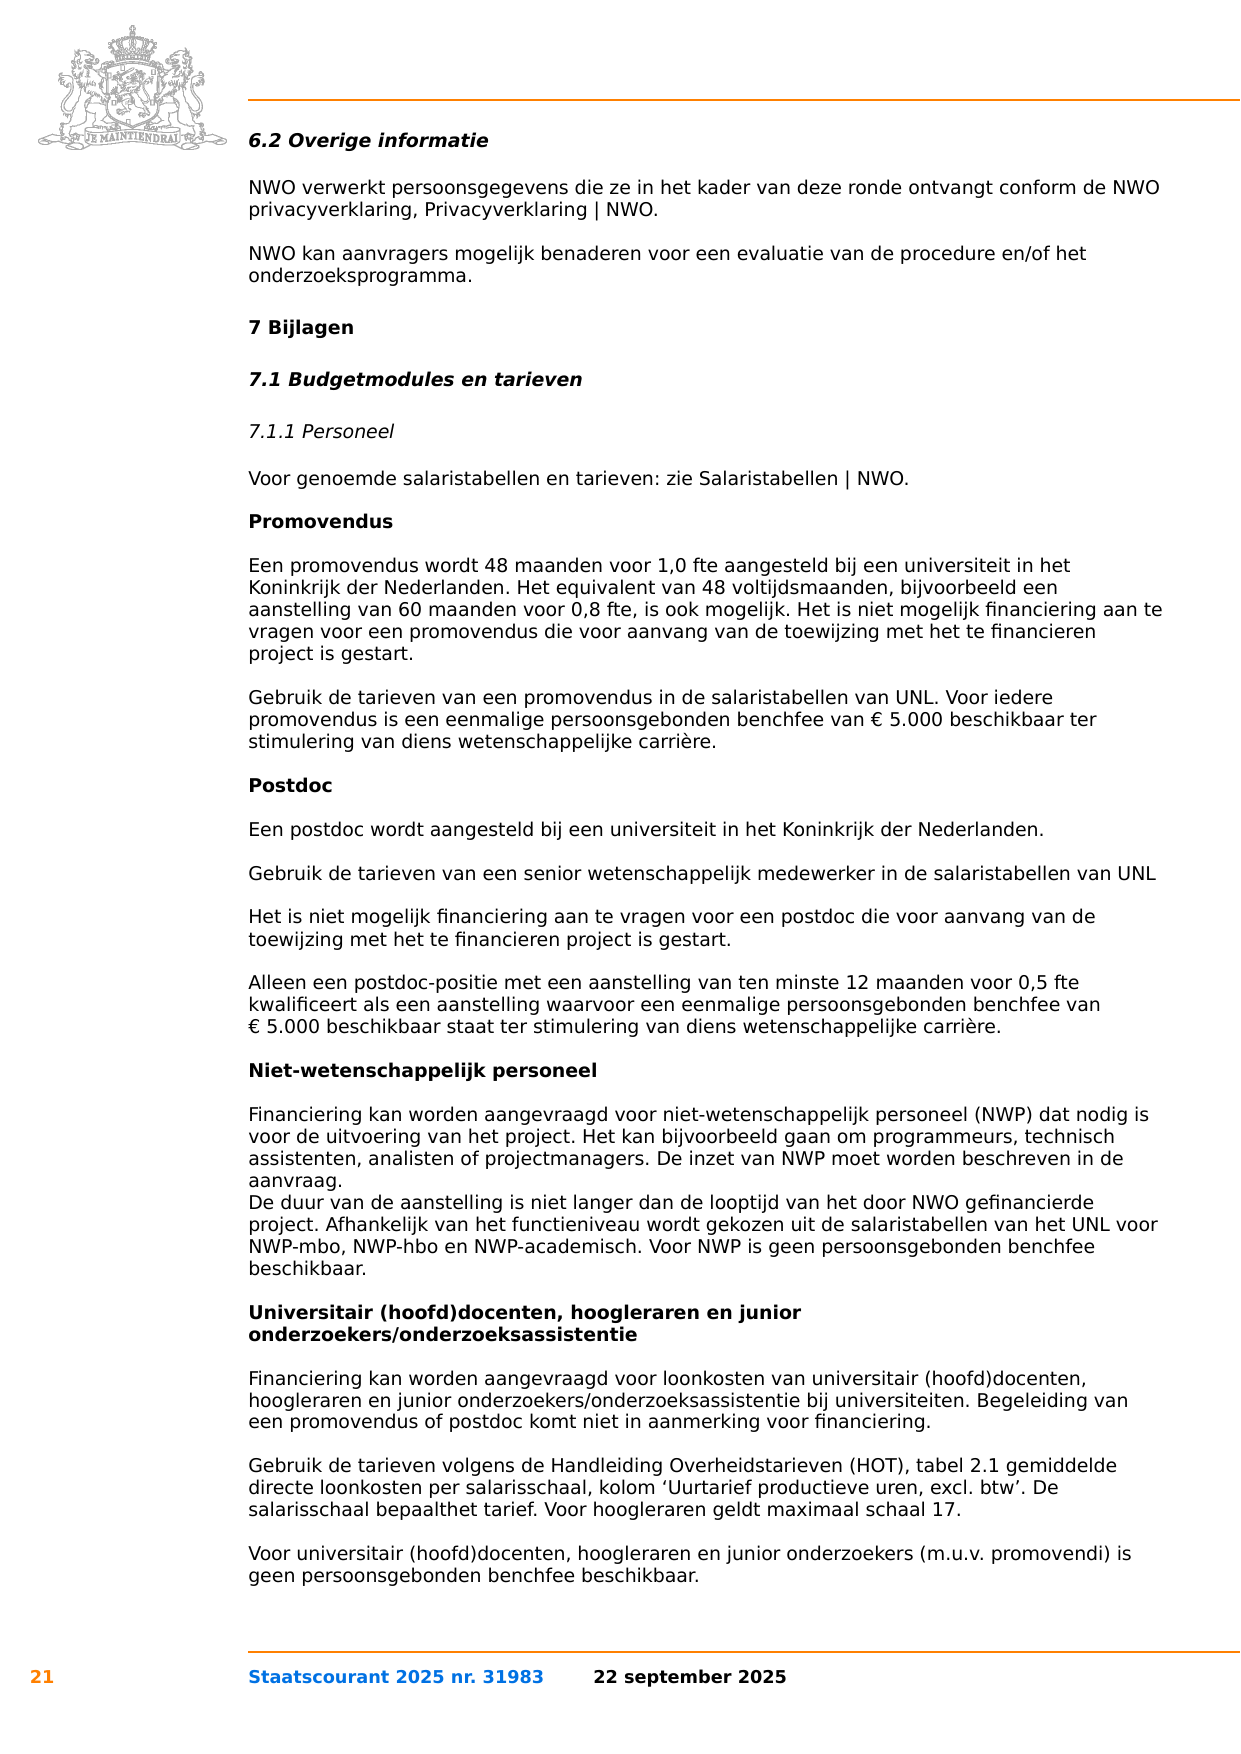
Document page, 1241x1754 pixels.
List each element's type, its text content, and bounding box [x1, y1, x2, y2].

text Gebruik de tarieven van een promovendus in de salaristabellen van UNL. Voor iedere promovendus is een eenmalige persoonsgebonden benchfee van € 5.000 beschikbaar ter stimulering van diens wetenschappelijke carrière. [248, 687, 1163, 753]
subtitle 7.1.1 Personeel [248, 421, 1163, 443]
text Gebruik de tarieven van een senior wetenschappelijk medewerker in de salaristabellen van UNL [248, 863, 1163, 884]
subtitle Universitair (hoofd)docenten, hoogleraren en junior onderzoekers/onderzoeksassistentie [248, 1302, 1163, 1346]
subtitle Promovendus [248, 511, 1163, 533]
text Een promovendus wordt 48 maanden voor 1,0 fte aangesteld bij een universiteit in het Koninkrijk der Nederlanden. Het equivalent van 48 voltijdsmaanden, bijvoorbeeld een aanstelling van 60 maanden voor 0,8 fte, is ook mogelijk. Het is niet mogelijk financiering aan te vragen voor een promovendus die voor aanvang van de toewijzing met het te financieren project is gestart. [248, 555, 1163, 665]
text NWO kan aanvragers mogelijk benaderen voor een evaluatie van de procedure en/of het onderzoeksprogramma. [248, 243, 1163, 287]
text NWO verwerkt persoonsgegevens die ze in het kader van deze ronde ontvangt conform de NWO privacyverklaring, Privacyverklaring | NWO. [248, 177, 1163, 221]
text Alleen een postdoc-positie met een aanstelling van ten minste 12 maanden voor 0,5 fte kwalificeert als een aanstelling waarvoor een eenmalige persoonsgebonden benchfee van € 5.000 beschikbaar staat ter stimulering van diens wetenschappelijke carrière. [248, 972, 1163, 1038]
subtitle 6.2 Overige informatie [248, 130, 1163, 152]
picture [38, 25, 227, 150]
text Voor genoemde salaristabellen en tarieven: zie Salaristabellen | NWO. [248, 468, 1163, 489]
subtitle Postdoc [248, 775, 1163, 797]
subtitle 7 Bijlagen [248, 317, 1163, 339]
subtitle Niet-wetenschappelijk personeel [248, 1060, 1163, 1082]
text Financiering kan worden aangevraagd voor loonkosten van universitair (hoofd)docenten, hoogleraren en junior onderzoekers/onderzoeksassistentie bij universiteiten. Begeleiding van een promovendus of postdoc komt niet in aanmerking voor financiering. [248, 1367, 1163, 1433]
text Financiering kan worden aangevraagd voor niet-wetenschappelijk personeel (NWP) dat nodig is voor de uitvoering van het project. Het kan bijvoorbeeld gaan om programmeurs, technisch assistenten, analisten of projectmanagers. De inzet van NWP moet worden beschreven in de aanvraag. [248, 1104, 1163, 1192]
text Voor universitair (hoofd)docenten, hoogleraren en junior onderzoekers (m.u.v. promovendi) is geen persoonsgebonden benchfee beschikbaar. [248, 1543, 1163, 1587]
text Gebruik de tarieven volgens de Handleiding Overheidstarieven (HOT), tabel 2.1 gemiddelde directe loonkosten per salarisschaal, kolom ‘Uurtarief productieve uren, excl. btw’. De salarisschaal bepaalthet tarief. Voor hoogleraren geldt maximaal schaal 17. [248, 1455, 1163, 1521]
text Een postdoc wordt aangesteld bij een universiteit in het Koninkrijk der Nederlanden. [248, 819, 1163, 841]
text De duur van de aanstelling is niet langer dan de looptijd van het door NWO gefinancierde project. Afhankelijk van het functieniveau wordt gekozen uit de salaristabellen van het UNL voor NWP-mbo, NWP-hbo en NWP-academisch. Voor NWP is geen persoonsgebonden benchfee beschikbaar. [248, 1192, 1163, 1280]
subtitle 7.1 Budgetmodules en tarieven [248, 369, 1163, 391]
text Het is niet mogelijk financiering aan te vragen voor een postdoc die voor aanvang van de toewijzing met het te financieren project is gestart. [248, 906, 1163, 950]
